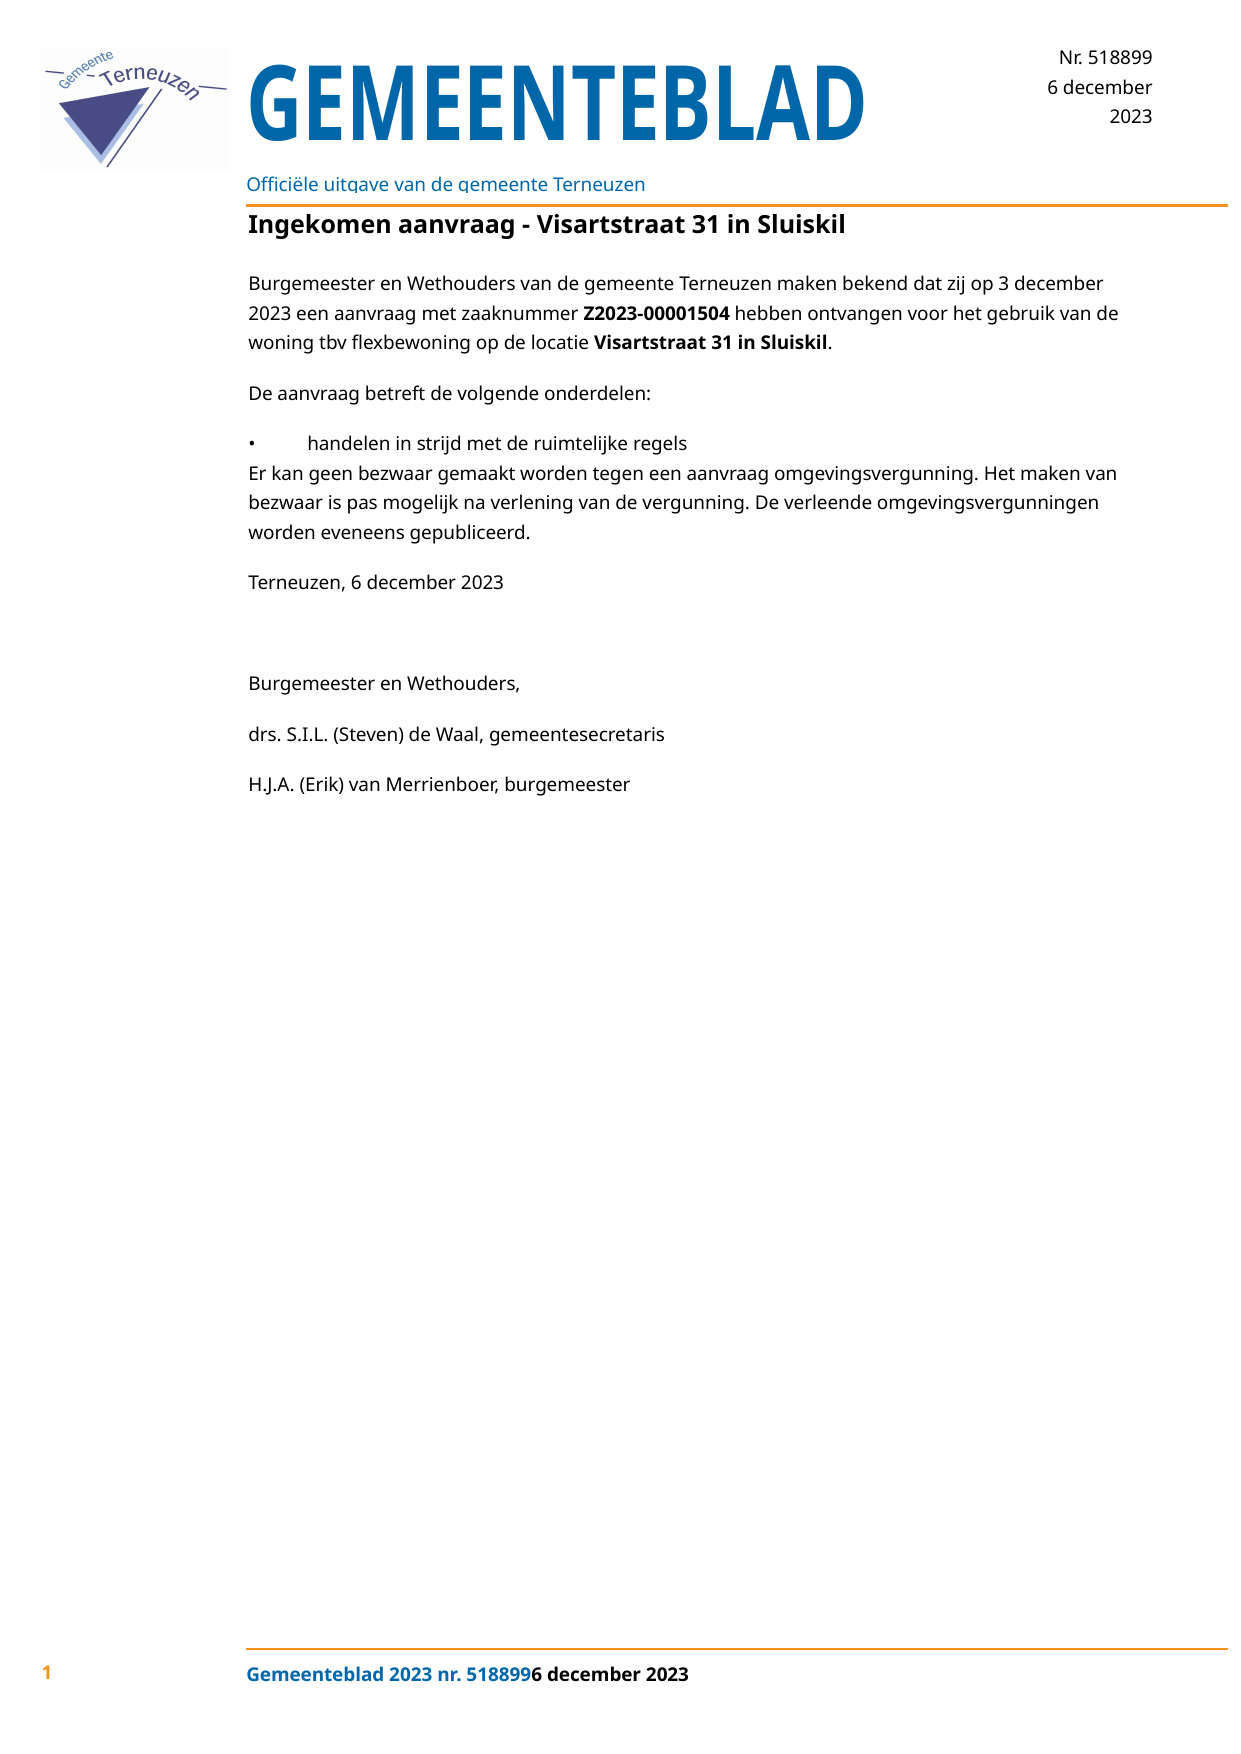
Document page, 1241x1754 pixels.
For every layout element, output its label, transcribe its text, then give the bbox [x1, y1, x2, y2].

text drs. S.I.L. (Steven) de Waal, gemeentesecretaris [248, 721, 1152, 746]
text Burgemeester en Wethouders van de gemeente Terneuzen maken bekend dat zij op 3 december 2023 een aanvraag met zaaknummer Z2023-00001504 hebben ontvangen voor het gebruik van de woning tbv flexbewoning op de locatie Visartstraat 31 in Sluiskil. [248, 270, 1152, 355]
text Terneuzen, 6 december 2023 [248, 569, 1152, 595]
text Burgemeester en Wethouders, [248, 670, 1152, 696]
picture [41, 47, 231, 172]
text Er kan geen bezwaar gemaakt worden tegen een aanvraag omgevingsvergunning. Het maken van bezwaar is pas mogelijk na verlening van de vergunning. De verleende omgevingsvergunningen worden eveneens gepubliceerd. [248, 460, 1152, 545]
list handelen in strijd met de ruimtelijke regels [248, 430, 1152, 456]
text Ingekomen aanvraag - Visartstraat 31 in Sluiskil [248, 207, 1152, 241]
text De aanvraag betreft de volgende onderdelen: [248, 380, 1152, 406]
text H.J.A. (Erik) van Merrienboer, burgemeester [248, 771, 1152, 797]
